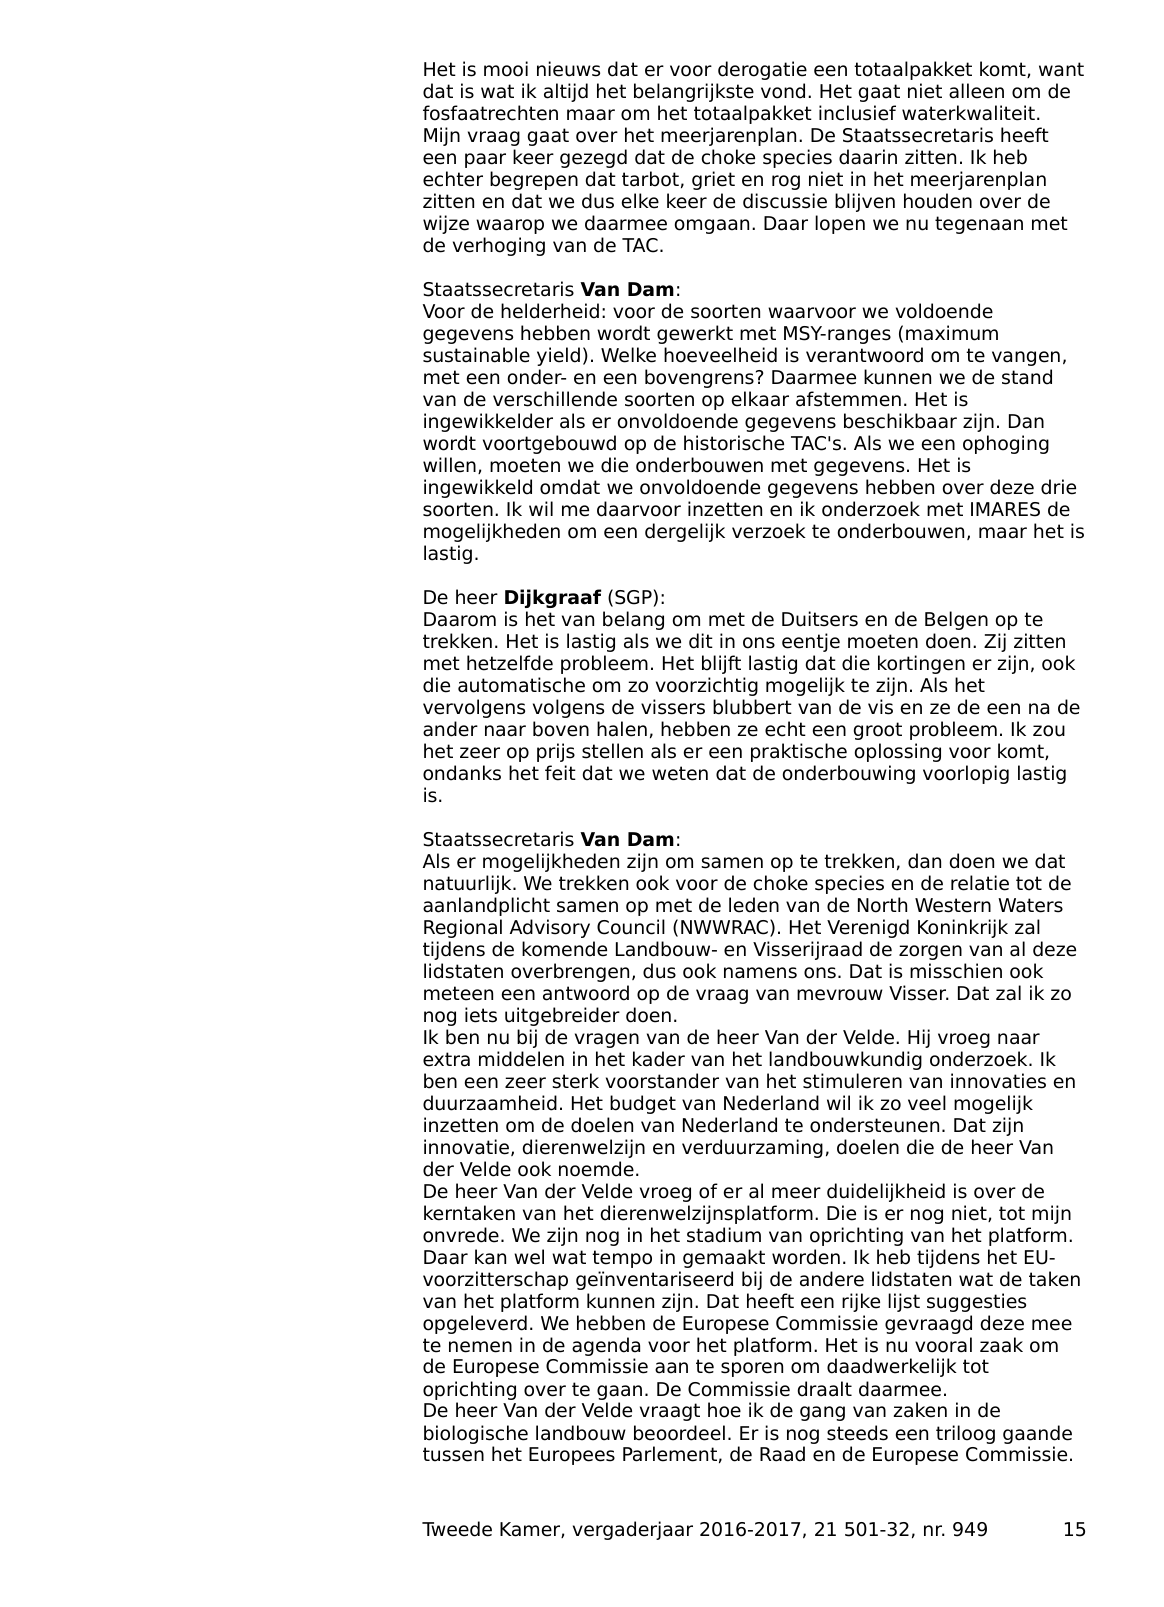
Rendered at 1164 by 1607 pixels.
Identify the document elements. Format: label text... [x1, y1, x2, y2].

text Ik ben nu bij de vragen van de heer Van der Velde. Hij vroeg naar extra middelen in het kader van het landbouwkundig onderzoek. Ik ben een zeer sterk voorstander van het stimuleren van innovaties en duurzaamheid. Het budget van Nederland wil ik zo veel mogelijk inzetten om de doelen van Nederland te ondersteunen. Dat zijn innovatie, dierenwelzijn en verduurzaming, doelen die de heer Van der Velde ook noemde. [422, 1027, 1087, 1181]
text Daarom is het van belang om met de Duitsers en de Belgen op te trekken. Het is lastig als we dit in ons eentje moeten doen. Zij zitten met hetzelfde probleem. Het blijft lastig dat die kortingen er zijn, ook die automatische om zo voorzichtig mogelijk te zijn. Als het vervolgens volgens de vissers blubbert van de vis en ze de een na de ander naar boven halen, hebben ze echt een groot probleem. Ik zou het zeer op prijs stellen als er een praktische oplossing voor komt, ondanks het feit dat we weten dat de onderbouwing voorlopig lastig is. [422, 609, 1087, 807]
text De heer Van der Velde vroeg of er al meer duidelijkheid is over de kerntaken van het dierenwelzijnsplatform. Die is er nog niet, tot mijn onvrede. We zijn nog in het stadium van oprichting van het platform. Daar kan wel wat tempo in gemaakt worden. Ik heb tijdens het EU-voorzitterschap geïnventariseerd bij de andere lidstaten wat de taken van het platform kunnen zijn. Dat heeft een rijke lijst suggesties opgeleverd. We hebben de Europese Commissie gevraagd deze mee te nemen in de agenda voor het platform. Het is nu vooral zaak om de Europese Commissie aan te sporen om daadwerkelijk tot oprichting over te gaan. De Commissie draalt daarmee. [422, 1181, 1087, 1400]
text Voor de helderheid: voor de soorten waarvoor we voldoende gegevens hebben wordt gewerkt met MSY-ranges (maximum sustainable yield). Welke hoeveelheid is verantwoord om te vangen, met een onder- en een bovengrens? Daarmee kunnen we de stand van de verschillende soorten op elkaar afstemmen. Het is ingewikkelder als er onvoldoende gegevens beschikbaar zijn. Dan wordt voortgebouwd op de historische TAC's. Als we een ophoging willen, moeten we die onderbouwen met gegevens. Het is ingewikkeld omdat we onvoldoende gegevens hebben over deze drie soorten. Ik wil me daarvoor inzetten en ik onderzoek met IMARES de mogelijkheden om een dergelijk verzoek te onderbouwen, maar het is lastig. [422, 301, 1087, 565]
text Als er mogelijkheden zijn om samen op te trekken, dan doen we dat natuurlijk. We trekken ook voor de choke species en de relatie tot de aanlandplicht samen op met de leden van de North Western Waters Regional Advisory Council (NWWRAC). Het Verenigd Koninkrijk zal tijdens de komende Landbouw- en Visserijraad de zorgen van al deze lidstaten overbrengen, dus ook namens ons. Dat is misschien ook meteen een antwoord op de vraag van mevrouw Visser. Dat zal ik zo nog iets uitgebreider doen. [422, 851, 1087, 1027]
text De heer Van der Velde vraagt hoe ik de gang van zaken in de biologische landbouw beoordeel. Er is nog steeds een triloog gaande tussen het Europees Parlement, de Raad en de Europese Commissie. [422, 1400, 1087, 1466]
text De heer Dijkgraaf (SGP): [422, 587, 1087, 609]
text Staatssecretaris Van Dam: [422, 279, 1087, 301]
text Het is mooi nieuws dat er voor derogatie een totaalpakket komt, want dat is wat ik altijd het belangrijkste vond. Het gaat niet alleen om de fosfaatrechten maar om het totaalpakket inclusief waterkwaliteit. [422, 59, 1087, 125]
text Mijn vraag gaat over het meerjarenplan. De Staatssecretaris heeft een paar keer gezegd dat de choke species daarin zitten. Ik heb echter begrepen dat tarbot, griet en rog niet in het meerjarenplan zitten en dat we dus elke keer de discussie blijven houden over de wijze waarop we daarmee omgaan. Daar lopen we nu tegenaan met de verhoging van de TAC. [422, 125, 1087, 257]
text Staatssecretaris Van Dam: [422, 829, 1087, 851]
